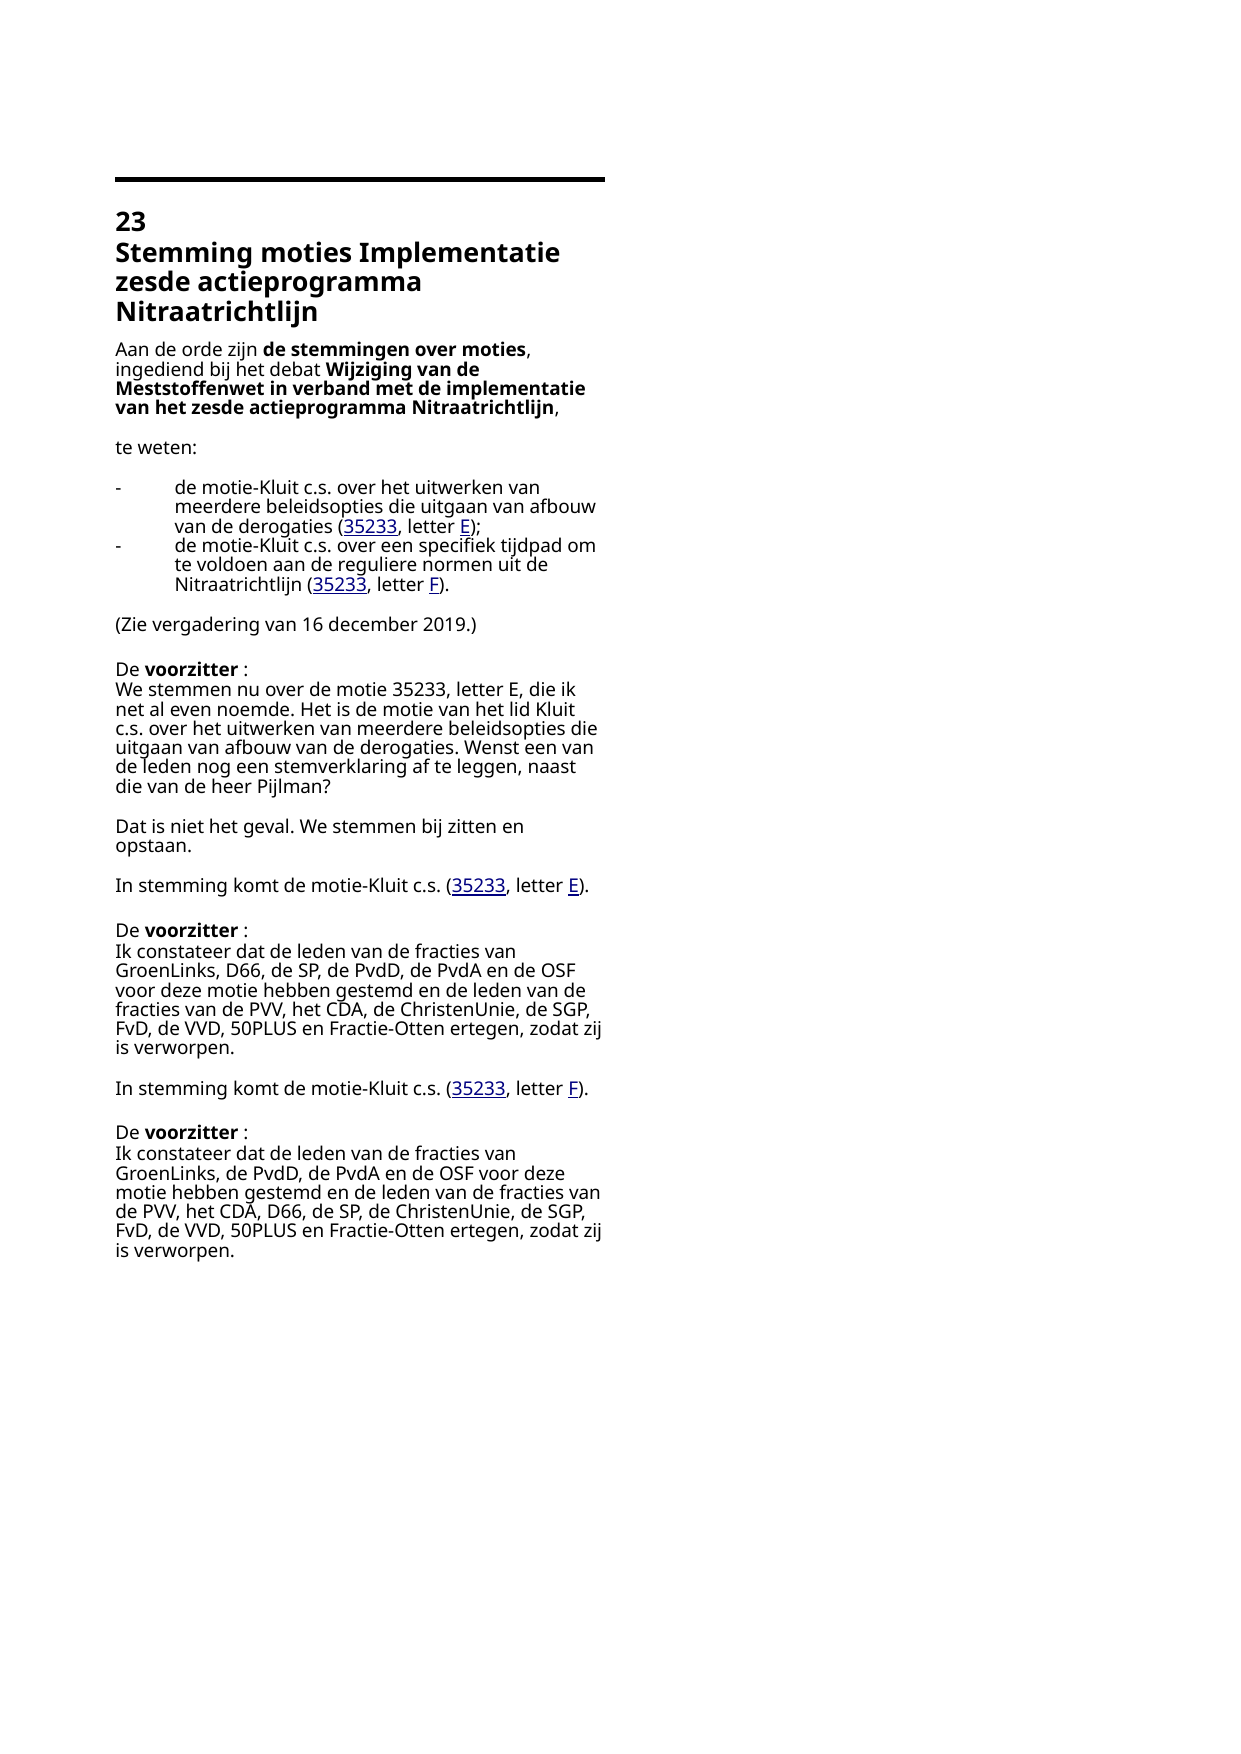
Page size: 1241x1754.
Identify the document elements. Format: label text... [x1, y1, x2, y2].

text Dat is niet het geval. We stemmen bij zitten en opstaan. [115, 818, 605, 856]
text In stemming komt de motie-Kluit c.s. (35233, letter F). [115, 1079, 605, 1099]
text Ik constateer dat de leden van de fracties van GroenLinks, de PvdD, de PvdA en de OSF voor deze motie hebben gestemd en de leden van de fracties van de PVV, het CDA, D66, de SP, de ChristenUnie, de SGP, FvD, de VVD, 50PLUS en Fractie-Otten ertegen, zodat zij is verworpen. [115, 1145, 605, 1261]
text te weten: [115, 439, 605, 458]
text De voorzitter : [115, 1119, 605, 1145]
text (Zie vergadering van 16 december 2019.) [115, 616, 605, 635]
text De voorzitter : [115, 917, 605, 943]
text We stemmen nu over de motie 35233, letter E, die ik net al even noemde. Het is de motie van het lid Kluit c.s. over het uitwerken van meerdere beleidsopties die uitgaan van afbouw van de derogaties. Wenst een van de leden nog een stemverklaring af te leggen, naast die van de heer Pijlman? [115, 681, 605, 797]
text Aan de orde zijn de stemmingen over moties, ingediend bij het debat Wijziging van de Meststoffenwet in verband met de implementatie van het zesde actieprogramma Nitraatrichtlijn, [115, 341, 605, 418]
text 23 [115, 203, 605, 239]
list de motie-Kluit c.s. over het uitwerken van meerdere beleidsopties die uitgaan van afbouw van de derogaties (35233, letter E); [115, 479, 605, 537]
text Ik constateer dat de leden van de fracties van GroenLinks, D66, de SP, de PvdD, de PvdA en de OSF voor deze motie hebben gestemd en de leden van de fracties van de PVV, het CDA, de ChristenUnie, de SGP, FvD, de VVD, 50PLUS en Fractie-Otten ertegen, zodat zij is verworpen. [115, 943, 605, 1059]
list de motie-Kluit c.s. over een specifiek tijdpad om te voldoen aan de reguliere normen uit de Nitraatrichtlijn (35233, letter F). [115, 537, 605, 595]
text De voorzitter : [115, 656, 605, 681]
text Stemming moties Implementatie zesde actieprogramma Nitraatrichtlijn [115, 239, 605, 341]
text In stemming komt de motie-Kluit c.s. (35233, letter E). [115, 877, 605, 896]
